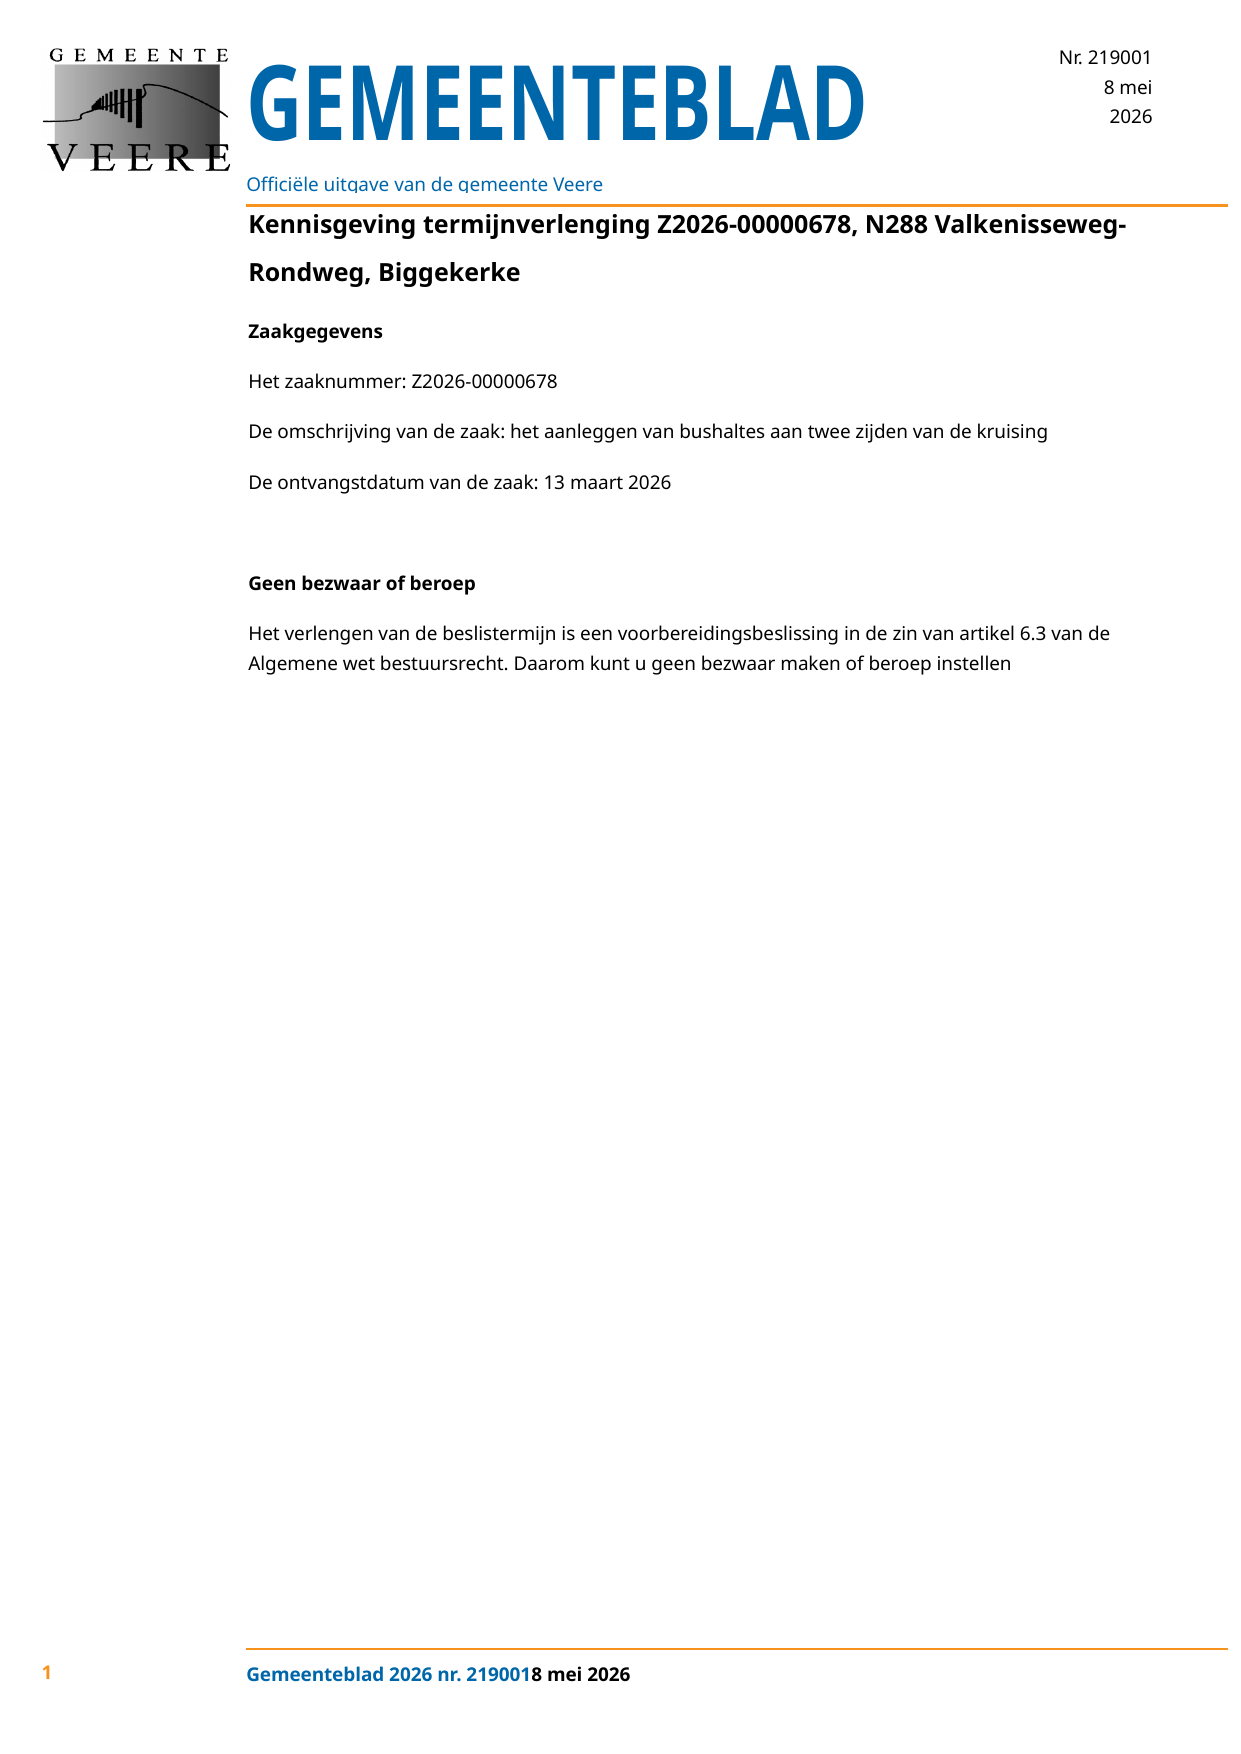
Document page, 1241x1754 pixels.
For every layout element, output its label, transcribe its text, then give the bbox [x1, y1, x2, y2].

text Het verlengen van de beslistermijn is een voorbereidingsbeslissing in de zin van artikel 6.3 van de Algemene wet bestuursrecht. Daarom kunt u geen bezwaar maken of beroep instellen [248, 620, 1152, 676]
text Zaakgegevens [248, 318, 1152, 344]
text De ontvangstdatum van de zaak: 13 maart 2026 [248, 469, 1152, 495]
picture [41, 47, 231, 172]
text Geen bezwaar of beroep [248, 570, 1152, 596]
text Het zaaknummer: Z2026-00000678 [248, 368, 1152, 394]
text Kennisgeving termijnverlenging Z2026-00000678, N288 Valkenisseweg-Rondweg, Biggekerke [248, 207, 1152, 288]
text De omschrijving van de zaak: het aanleggen van bushaltes aan twee zijden van de kruising [248, 419, 1152, 444]
